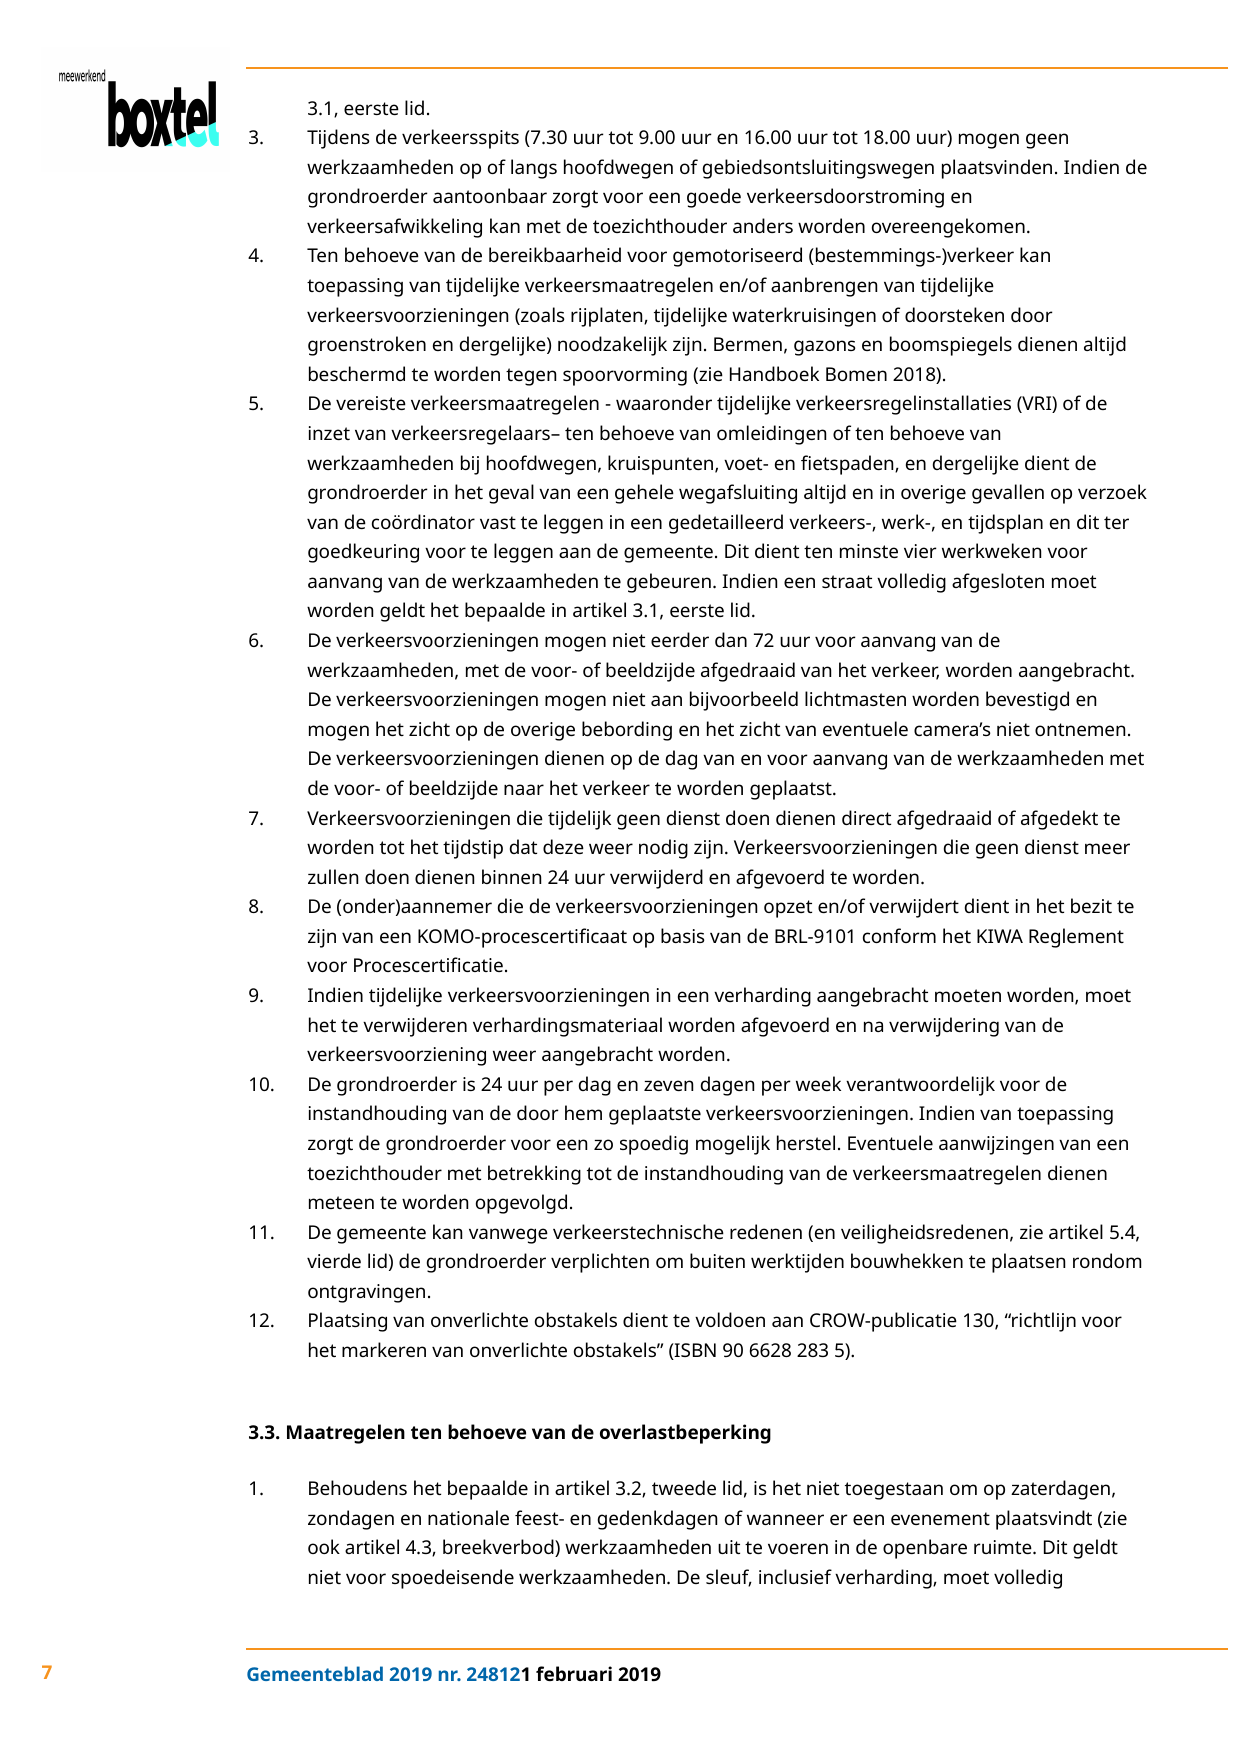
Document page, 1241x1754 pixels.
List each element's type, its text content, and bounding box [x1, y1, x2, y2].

list Indien tijdelijke verkeersvoorzieningen in een verharding aangebracht moeten worden, moet het te verwijderen verhardingsmateriaal worden afgevoerd en na verwijdering van de verkeersvoorziening weer aangebracht worden. [248, 982, 1152, 1067]
picture [41, 47, 231, 172]
list Plaatsing van onverlichte obstakels dient te voldoen aan CROW-publicatie 130, “richtlijn voor het markeren van onverlichte obstakels” (ISBN 90 6628 283 5). [248, 1308, 1152, 1363]
list 3.1, eerste lid. [248, 95, 1152, 121]
list Verkeersvoorzieningen die tijdelijk geen dienst doen dienen direct afgedraaid of afgedekt te worden tot het tijdstip dat deze weer nodig zijn. Verkeersvoorzieningen die geen dienst meer zullen doen dienen binnen 24 uur verwijderd en afgevoerd te worden. [248, 805, 1152, 890]
text 3.3. Maatregelen ten behoeve van de overlastbeperking [248, 1417, 1152, 1446]
list Behoudens het bepaalde in artikel 3.2, tweede lid, is het niet toegestaan om op zaterdagen, zondagen en nationale feest- en gedenkdagen of wanneer er een evenement plaatsvindt (zie ook artikel 4.3, breekverbod) werkzaamheden uit te voeren in de openbare ruimte. Dit geldt niet voor spoedeisende werkzaamheden. De sleuf, inclusief verharding, moet volledig [248, 1475, 1152, 1590]
list De (onder)aannemer die de verkeersvoorzieningen opzet en/of verwijdert dient in het bezit te zijn van een KOMO-procescertificaat op basis van de BRL-9101 conform het KIWA Reglement voor Procescertificatie. [248, 893, 1152, 978]
list De verkeersvoorzieningen mogen niet eerder dan 72 uur voor aanvang van de werkzaamheden, met de voor- of beeldzijde afgedraaid van het verkeer, worden aangebracht. De verkeersvoorzieningen mogen niet aan bijvoorbeeld lichtmasten worden bevestigd en mogen het zicht op de overige bebording en het zicht van eventuele camera’s niet ontnemen. De verkeersvoorzieningen dienen op de dag van en voor aanvang van de werkzaamheden met de voor- of beeldzijde naar het verkeer te worden geplaatst. [248, 627, 1152, 801]
list De grondroerder is 24 uur per dag en zeven dagen per week verantwoordelijk voor de instandhouding van de door hem geplaatste verkeersvoorzieningen. Indien van toepassing zorgt de grondroerder voor een zo spoedig mogelijk herstel. Eventuele aanwijzingen van een toezichthouder met betrekking tot de instandhouding van de verkeersmaatregelen dienen meteen te worden opgevolgd. [248, 1071, 1152, 1215]
list De gemeente kan vanwege verkeerstechnische redenen (en veiligheidsredenen, zie artikel 5.4, vierde lid) de grondroerder verplichten om buiten werktijden bouwhekken te plaatsen rondom ontgravingen. [248, 1219, 1152, 1304]
list De vereiste verkeersmaatregelen - waaronder tijdelijke verkeersregelinstallaties (VRI) of de inzet van verkeersregelaars– ten behoeve van omleidingen of ten behoeve van werkzaamheden bij hoofdwegen, kruispunten, voet- en fietspaden, en dergelijke dient de grondroerder in het geval van een gehele wegafsluiting altijd en in overige gevallen op verzoek van de coördinator vast te leggen in een gedetailleerd verkeers-, werk-, en tijdsplan en dit ter goedkeuring voor te leggen aan de gemeente. Dit dient ten minste vier werkweken voor aanvang van de werkzaamheden te gebeuren. Indien een straat volledig afgesloten moet worden geldt het bepaalde in artikel 3.1, eerste lid. [248, 391, 1152, 623]
list Ten behoeve van de bereikbaarheid voor gemotoriseerd (bestemmings-)verkeer kan toepassing van tijdelijke verkeersmaatregelen en/of aanbrengen van tijdelijke verkeersvoorzieningen (zoals rijplaten, tijdelijke waterkruisingen of doorsteken door groenstroken en dergelijke) noodzakelijk zijn. Bermen, gazons en boomspiegels dienen altijd beschermd te worden tegen spoorvorming (zie Handboek Bomen 2018). [248, 243, 1152, 387]
list Tijdens de verkeersspits (7.30 uur tot 9.00 uur en 16.00 uur tot 18.00 uur) mogen geen werkzaamheden op of langs hoofdwegen of gebiedsontsluitingswegen plaatsvinden. Indien de grondroerder aantoonbaar zorgt voor een goede verkeersdoorstroming en verkeersafwikkeling kan met de toezichthouder anders worden overeengekomen. [248, 124, 1152, 239]
